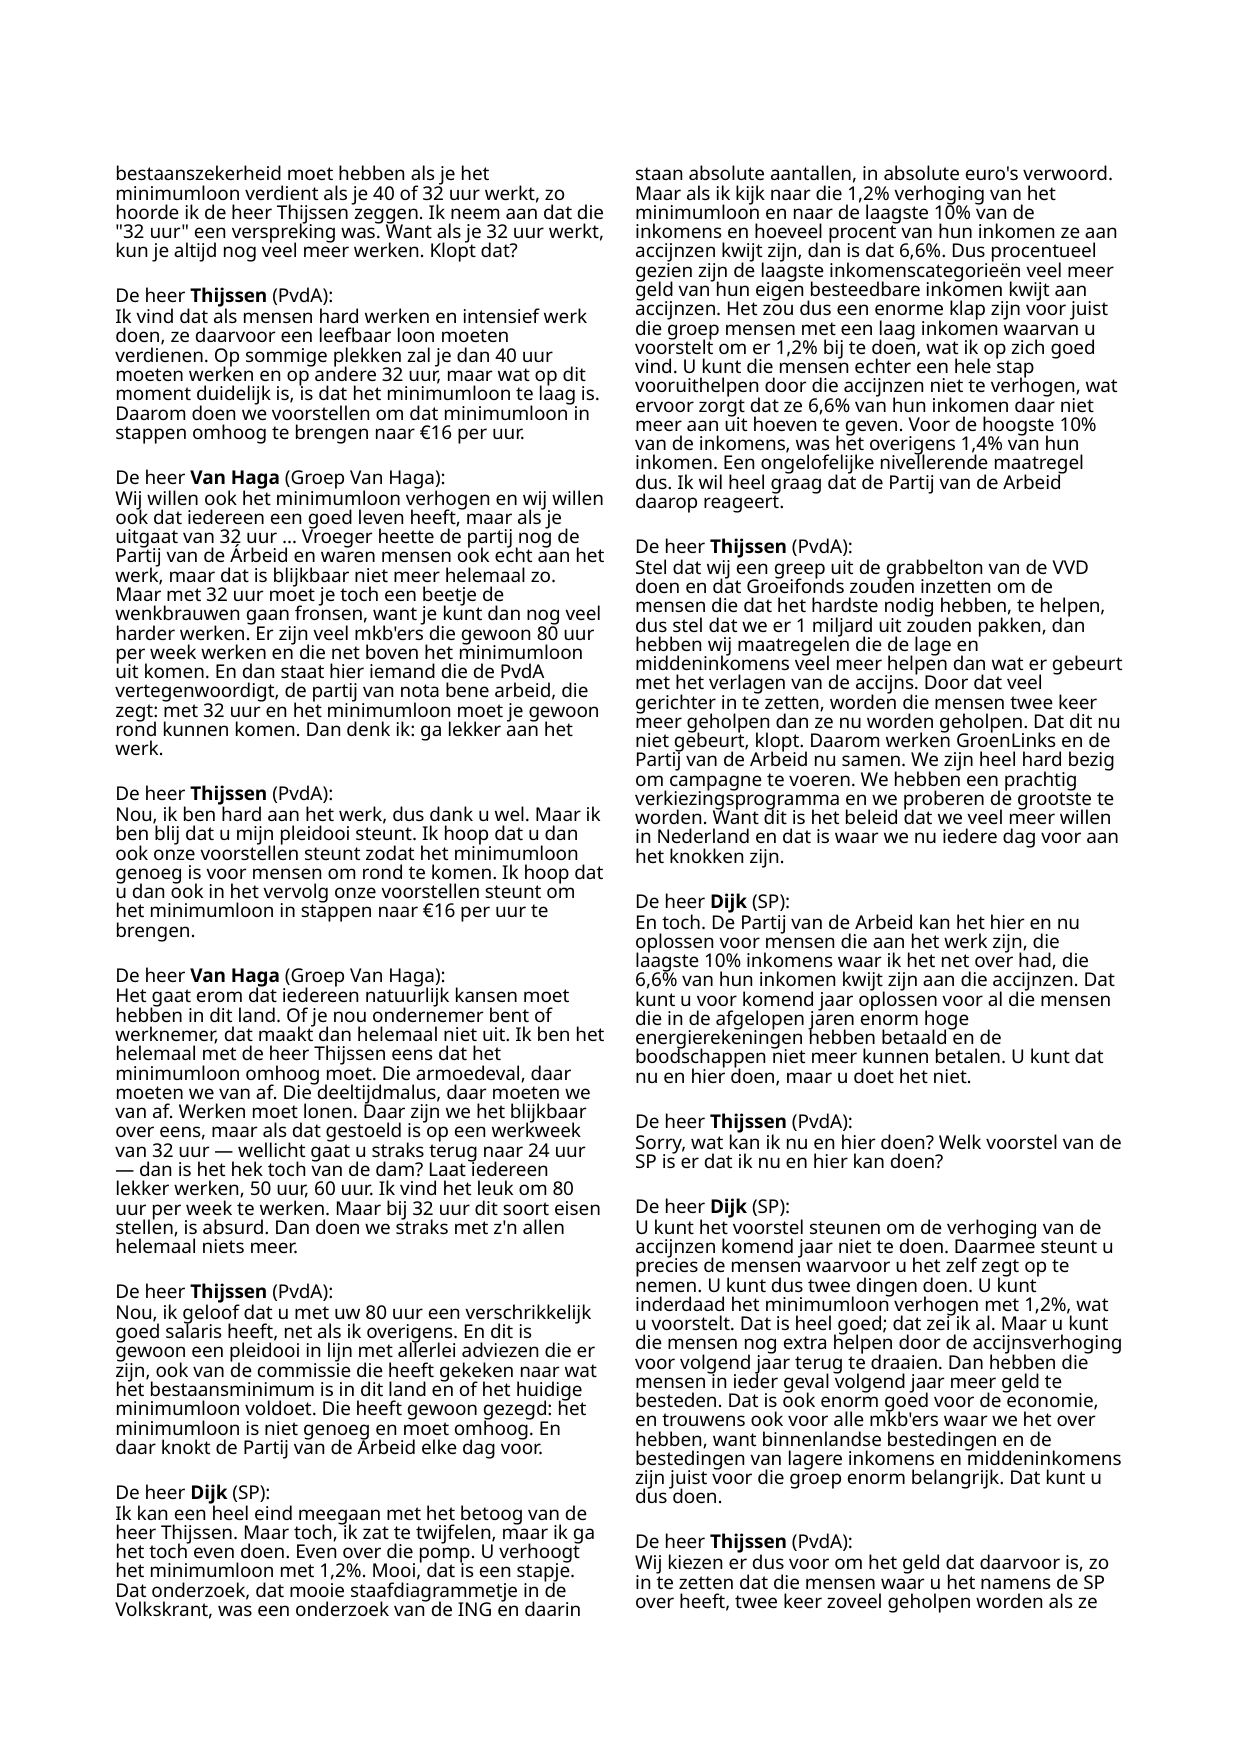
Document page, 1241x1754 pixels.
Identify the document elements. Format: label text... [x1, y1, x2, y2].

text De heer Thijssen (PvdA): [115, 1278, 605, 1304]
text De heer Thijssen (PvdA): [115, 282, 605, 308]
text Stel dat wij een greep uit de grabbelton van de VVD doen en dat Groeifonds zouden inzetten om de mensen die dat het hardste nodig hebben, te helpen, dus stel dat we er 1 miljard uit zouden pakken, dan hebben wij maatregelen die de lage en middeninkomens veel meer helpen dan wat er gebeurt met het verlagen van de accijns. Door dat veel gerichter in te zetten, worden die mensen twee keer meer geholpen dan ze nu worden geholpen. Dat dit nu niet gebeurt, klopt. Daarom werken GroenLinks en de Partij van de Arbeid nu samen. We zijn heel hard bezig om campagne te voeren. We hebben een prachtig verkiezingsprogramma en we proberen de grootste te worden. Want dit is het beleid dat we veel meer willen in Nederland en dat is waar we nu iedere dag voor aan het knokken zijn. [635, 559, 1125, 867]
text Ik kan een heel eind meegaan met het betoog van de heer Thijssen. Maar toch, ik zat te twijfelen, maar ik ga het toch even doen. Even over die pomp. U verhoogt het minimumloon met 1,2%. Mooi, dat is een stapje. Dat onderzoek, dat mooie staafdiagrammetje in de Volkskrant, was een onderzoek van de ING en daarin [115, 1504, 605, 1620]
text De heer Thijssen (PvdA): [635, 1529, 1125, 1554]
text De heer Dijk (SP): [115, 1479, 605, 1504]
text De heer Dijk (SP): [635, 888, 1125, 914]
text En toch. De Partij van de Arbeid kan het hier en nu oplossen voor mensen die aan het werk zijn, die laagste 10% inkomens waar ik het net over had, die 6,6% van hun inkomen kwijt zijn aan die accijnzen. Dat kunt u voor komend jaar oplossen voor al die mensen die in de afgelopen jaren enorm hoge energierekeningen hebben betaald en de boodschappen niet meer kunnen betalen. U kunt dat nu en hier doen, maar u doet het niet. [635, 914, 1125, 1087]
text staan absolute aantallen, in absolute euro's verwoord. Maar als ik kijk naar die 1,2% verhoging van het minimumloon en naar de laagste 10% van de inkomens en hoeveel procent van hun inkomen ze aan accijnzen kwijt zijn, dan is dat 6,6%. Dus procentueel gezien zijn de laagste inkomenscategorieën veel meer geld van hun eigen besteedbare inkomen kwijt aan accijnzen. Het zou dus een enorme klap zijn voor juist die groep mensen met een laag inkomen waarvan u voorstelt om er 1,2% bij te doen, wat ik op zich goed vind. U kunt die mensen echter een hele stap vooruithelpen door die accijnzen niet te verhogen, wat ervoor zorgt dat ze 6,6% van hun inkomen daar niet meer aan uit hoeven te geven. Voor de hoogste 10% van de inkomens, was het overigens 1,4% van hun inkomen. Een ongelofelijke nivellerende maatregel dus. Ik wil heel graag dat de Partij van de Arbeid daarop reageert. [635, 165, 1125, 512]
text Nou, ik ben hard aan het werk, dus dank u wel. Maar ik ben blij dat u mijn pleidooi steunt. Ik hoop dat u dan ook onze voorstellen steunt zodat het minimumloon genoeg is voor mensen om rond te komen. Ik hoop dat u dan ook in het vervolg onze voorstellen steunt om het minimumloon in stappen naar €16 per uur te brengen. [115, 806, 605, 941]
text De heer Van Haga (Groep Van Haga): [115, 962, 605, 987]
text De heer Dijk (SP): [635, 1193, 1125, 1219]
text De heer Thijssen (PvdA): [635, 1108, 1125, 1134]
text De heer Thijssen (PvdA): [115, 780, 605, 806]
text Wij willen ook het minimumloon verhogen en wij willen ook dat iedereen een goed leven heeft, maar als je uitgaat van 32 uur … Vroeger heette de partij nog de Partij van de Árbeid en waren mensen ook echt aan het werk, maar dat is blijkbaar niet meer helemaal zo. Maar met 32 uur moet je toch een beetje de wenkbrauwen gaan fronsen, want je kunt dan nog veel harder werken. Er zijn veel mkb'ers die gewoon 80 uur per week werken en die net boven het minimumloon uit komen. En dan staat hier iemand die de PvdA vertegenwoordigt, de partij van nota bene arbeid, die zegt: met 32 uur en het minimumloon moet je gewoon rond kunnen komen. Dan denk ik: ga lekker aan het werk. [115, 490, 605, 759]
text De heer Van Haga (Groep Van Haga): [115, 464, 605, 490]
text U kunt het voorstel steunen om de verhoging van de accijnzen komend jaar niet te doen. Daarmee steunt u precies de mensen waarvoor u het zelf zegt op te nemen. U kunt dus twee dingen doen. U kunt inderdaad het minimumloon verhogen met 1,2%, wat u voorstelt. Dat is heel goed; dat zei ik al. Maar u kunt die mensen nog extra helpen door de accijnsverhoging voor volgend jaar terug te draaien. Dan hebben die mensen in ieder geval volgend jaar meer geld te besteden. Dat is ook enorm goed voor de economie, en trouwens ook voor alle mkb'ers waar we het over hebben, want binnenlandse bestedingen en de bestedingen van lagere inkomens en middeninkomens zijn juist voor die groep enorm belangrijk. Dat kunt u dus doen. [635, 1219, 1125, 1508]
text bestaanszekerheid moet hebben als je het minimumloon verdient als je 40 of 32 uur werkt, zo hoorde ik de heer Thijssen zeggen. Ik neem aan dat die "32 uur" een verspreking was. Want als je 32 uur werkt, kun je altijd nog veel meer werken. Klopt dat? [115, 165, 605, 262]
text Het gaat erom dat iedereen natuurlijk kansen moet hebben in dit land. Of je nou ondernemer bent of werknemer, dat maakt dan helemaal niet uit. Ik ben het helemaal met de heer Thijssen eens dat het minimumloon omhoog moet. Die armoedeval, daar moeten we van af. Die deeltijdmalus, daar moeten we van af. Werken moet lonen. Daar zijn we het blijkbaar over eens, maar als dat gestoeld is op een werkweek van 32 uur — wellicht gaat u straks terug naar 24 uur — dan is het hek toch van de dam? Laat iedereen lekker werken, 50 uur, 60 uur. Ik vind het leuk om 80 uur per week te werken. Maar bij 32 uur dit soort eisen stellen, is absurd. Dan doen we straks met z'n allen helemaal niets meer. [115, 987, 605, 1257]
text Ik vind dat als mensen hard werken en intensief werk doen, ze daarvoor een leefbaar loon moeten verdienen. Op sommige plekken zal je dan 40 uur moeten werken en op andere 32 uur, maar wat op dit moment duidelijk is, is dat het minimumloon te laag is. Daarom doen we voorstellen om dat minimumloon in stappen omhoog te brengen naar €16 per uur. [115, 308, 605, 443]
text De heer Thijssen (PvdA): [635, 533, 1125, 559]
text Wij kiezen er dus voor om het geld dat daarvoor is, zo in te zetten dat die mensen waar u het namens de SP over heeft, twee keer zoveel geholpen worden als ze [635, 1554, 1125, 1612]
text Nou, ik geloof dat u met uw 80 uur een verschrikkelijk goed salaris heeft, net als ik overigens. En dit is gewoon een pleidooi in lijn met allerlei adviezen die er zijn, ook van de commissie die heeft gekeken naar wat het bestaansminimum is in dit land en of het huidige minimumloon voldoet. Die heeft gewoon gezegd: het minimumloon is niet genoeg en moet omhoog. En daar knokt de Partij van de Arbeid elke dag voor. [115, 1304, 605, 1458]
text Sorry, wat kan ik nu en hier doen? Welk voorstel van de SP is er dat ik nu en hier kan doen? [635, 1134, 1125, 1172]
